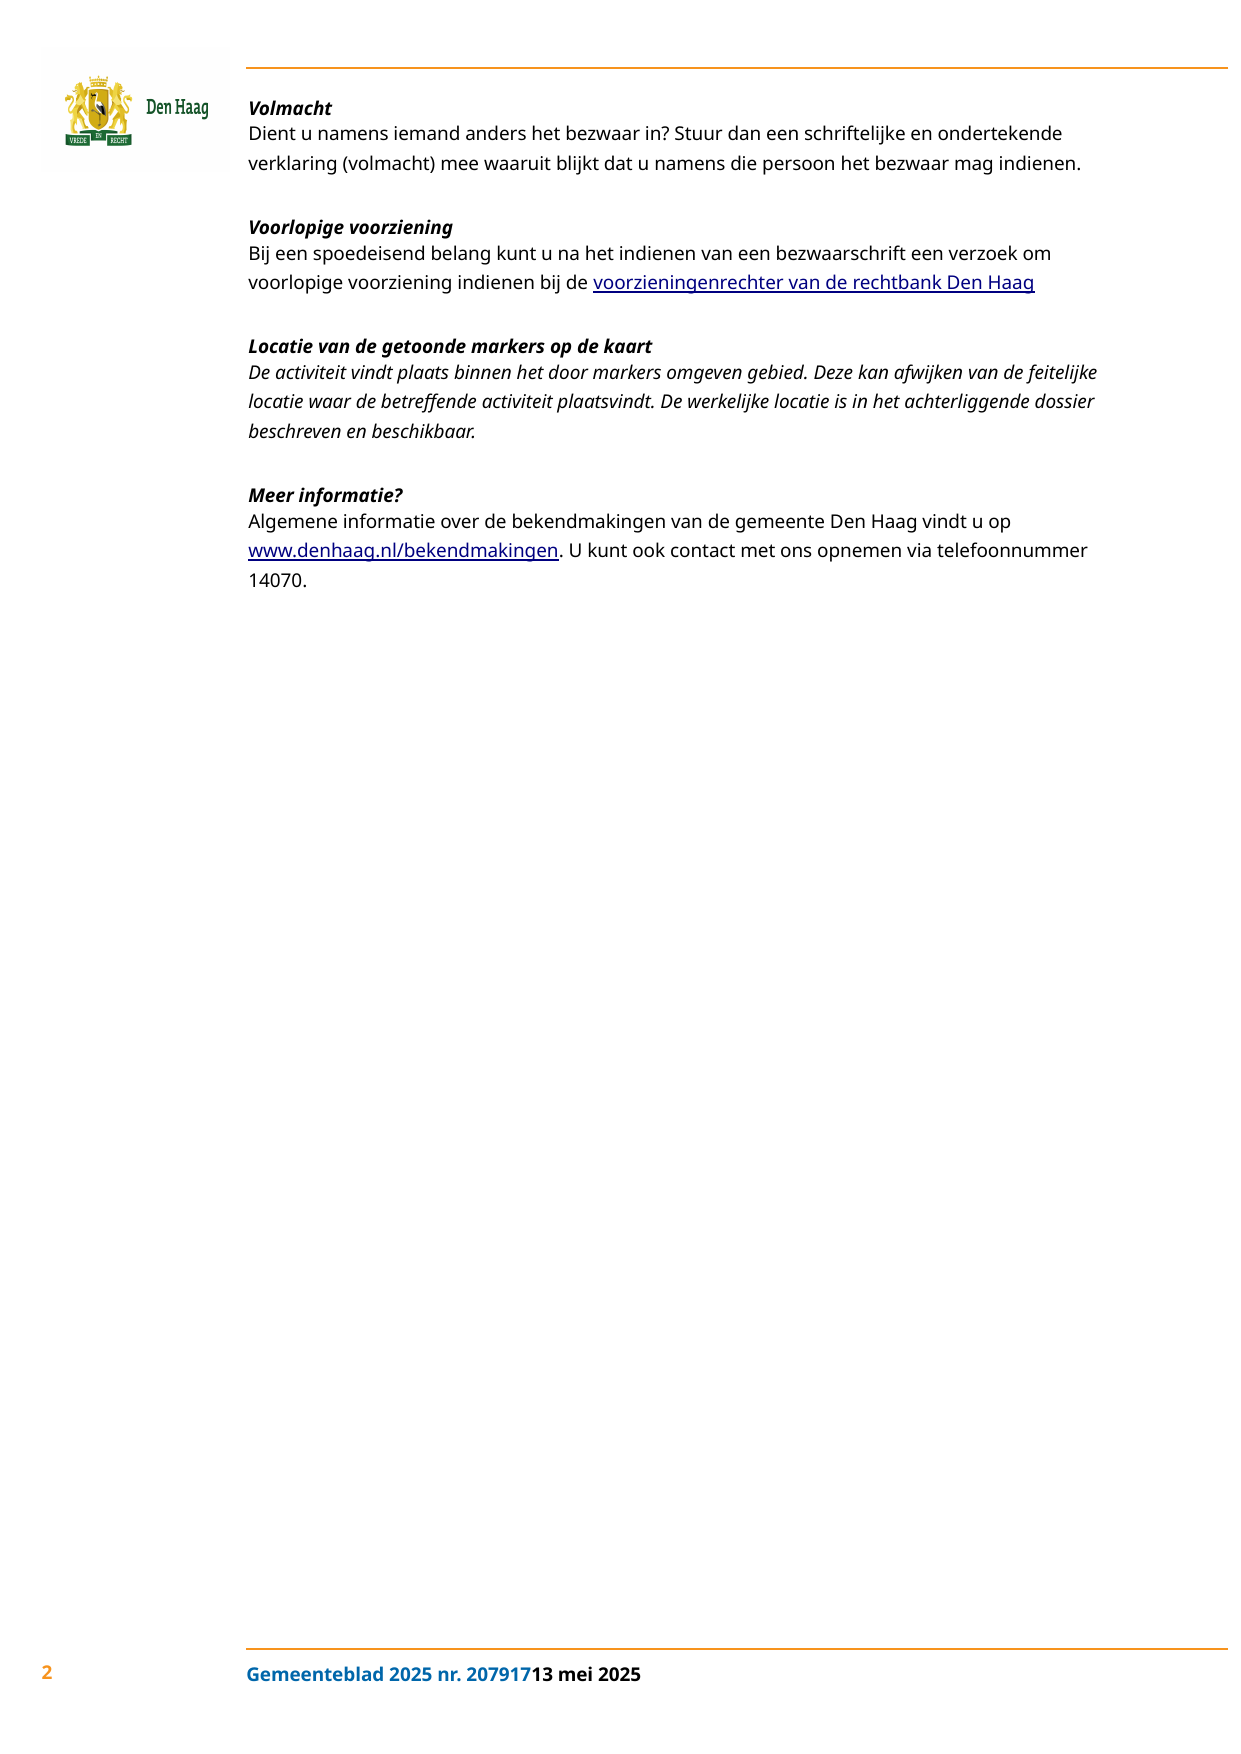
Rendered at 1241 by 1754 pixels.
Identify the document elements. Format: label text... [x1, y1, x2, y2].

picture [41, 47, 231, 172]
text Voorlopige voorziening [248, 214, 1152, 240]
text Dient u namens iemand anders het bezwaar in? Stuur dan een schriftelijke en ondertekende verklaring (volmacht) mee waaruit blijkt dat u namens die persoon het bezwaar mag indienen. [248, 121, 1152, 176]
text De activiteit vindt plaats binnen het door markers omgeven gebied. Deze kan afwijken van de feitelijke locatie waar de betreffende activiteit plaatsvindt. De werkelijke locatie is in het achterliggende dossier beschreven en beschikbaar. [248, 359, 1152, 444]
text Meer informatie? [248, 482, 1152, 508]
text Locatie van de getoonde markers op de kaart [248, 333, 1152, 359]
text Bij een spoedeisend belang kunt u na het indienen van een bezwaarschrift een verzoek om voorlopige voorziening indienen bij de voorzieningenrechter van de rechtbank Den Haag [248, 240, 1152, 295]
text Volmacht [248, 95, 1152, 121]
text Algemene informatie over de bekendmakingen van de gemeente Den Haag vindt u op www.denhaag.nl/bekendmakingen. U kunt ook contact met ons opnemen via telefoonnummer 14070. [248, 508, 1152, 593]
